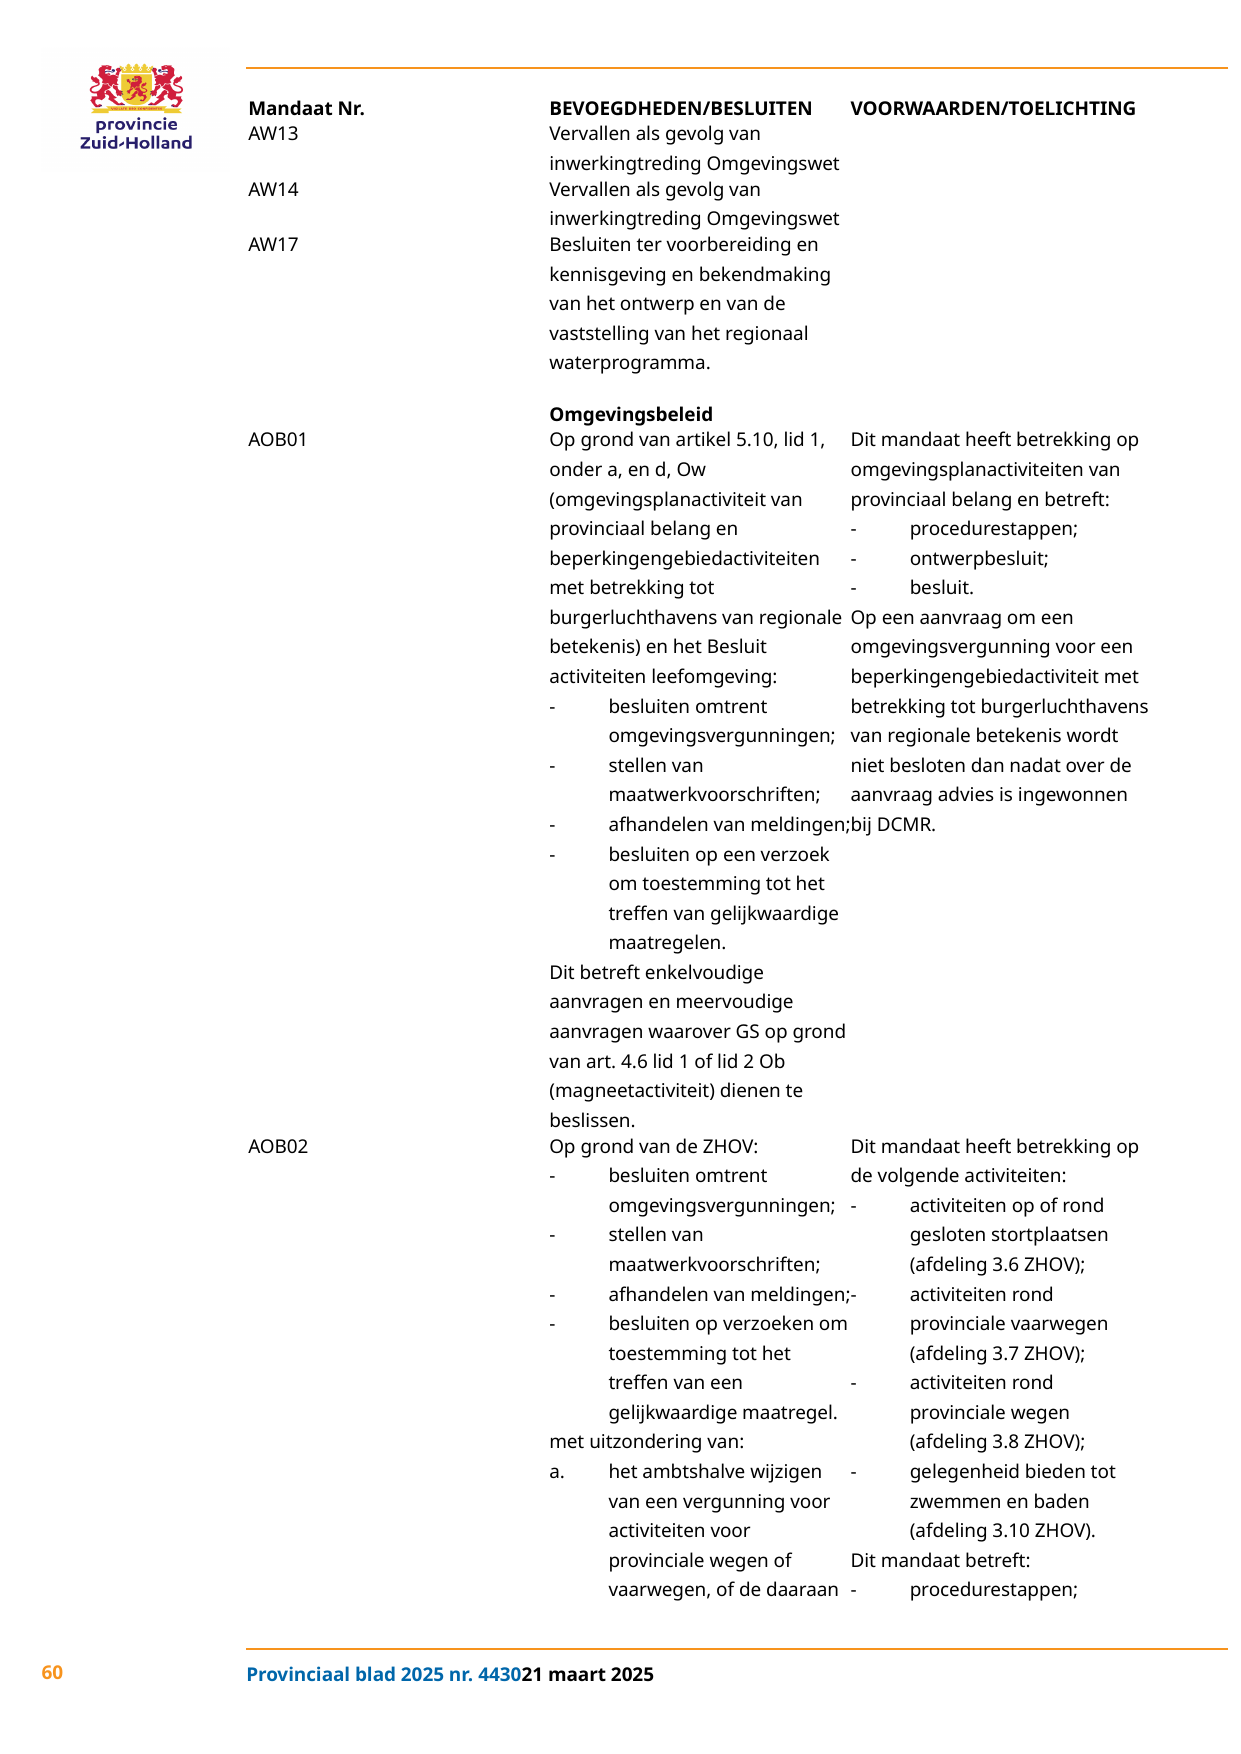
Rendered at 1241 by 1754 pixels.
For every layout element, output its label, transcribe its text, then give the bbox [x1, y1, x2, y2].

table_cell [850, 401, 1152, 427]
picture [41, 47, 231, 172]
table_cell [549, 375, 850, 401]
table_cell Op grond van de ZHOV: besluiten omtrent omgevingsvergunningen; stellen van maatwerkvoorschriften; afhandelen van meldingen; besluiten op verzoeken om toestemming tot het treffen van een gelijkwaardige maatregel. met uitzondering van: het ambtshalve wijzigen van een vergunning voor activiteiten voor provinciale wegen of vaarwegen, of de daaraan [549, 1133, 850, 1602]
table_cell Op grond van artikel 5.10, lid 1, onder a, en d, Ow (omgevingsplanactiviteit van provinciaal belang en beperkingengebiedactiviteiten met betrekking tot burgerluchthavens van regionale betekenis) en het Besluit activiteiten leefomgeving: besluiten omtrent omgevingsvergunningen; stellen van maatwerkvoorschriften; afhandelen van meldingen; besluiten op een verzoek om toestemming tot het treffen van gelijkwaardige maatregelen. Dit betreft enkelvoudige aanvragen en meervoudige aanvragen waarover GS op grond van art. 4.6 lid 1 of lid 2 Ob (magneetactiviteit) dienen te beslissen. [549, 427, 850, 1133]
table_cell Dit mandaat heeft betrekking op de volgende activiteiten: activiteiten op of rond gesloten stortplaatsen (afdeling 3.6 ZHOV); activiteiten rond provinciale vaarwegen (afdeling 3.7 ZHOV); activiteiten rond provinciale wegen (afdeling 3.8 ZHOV); gelegenheid bieden tot zwemmen en baden (afdeling 3.10 ZHOV). Dit mandaat betreft: procedurestappen; [850, 1133, 1152, 1602]
table_cell [850, 176, 1152, 231]
table_header Mandaat Nr. [248, 95, 549, 121]
table_cell Dit mandaat heeft betrekking op omgevingsplanactiviteiten van provinciaal belang en betreft: procedurestappen; ontwerpbesluit; besluit. Op een aanvraag om een omgevingsvergunning voor een beperkingengebiedactiviteit met betrekking tot burgerluchthavens van regionale betekenis wordt niet besloten dan nadat over de aanvraag advies is ingewonnen bij DCMR. [850, 427, 1152, 1133]
table_cell AOB01 [248, 427, 549, 1133]
table_cell [248, 375, 549, 401]
table_header VOORWAARDEN/TOELICHTING [850, 95, 1152, 121]
table_cell Omgevingsbeleid [549, 401, 850, 427]
table_cell AOB02 [248, 1133, 549, 1602]
table_cell [850, 121, 1152, 176]
table_cell Vervallen als gevolg van inwerkingtreding Omgevingswet [549, 176, 850, 231]
table_cell Besluiten ter voorbereiding en kennisgeving en bekendmaking van het ontwerp en van de vaststelling van het regionaal waterprogramma. [549, 231, 850, 375]
table_cell [850, 375, 1152, 401]
table_cell AW13 [248, 121, 549, 176]
table_header BEVOEGDHEDEN/BESLUITEN [549, 95, 850, 121]
table_cell Vervallen als gevolg van inwerkingtreding Omgevingswet [549, 121, 850, 176]
table_cell [850, 231, 1152, 375]
table_cell [248, 401, 549, 427]
table_cell AW17 [248, 231, 549, 375]
table_cell AW14 [248, 176, 549, 231]
